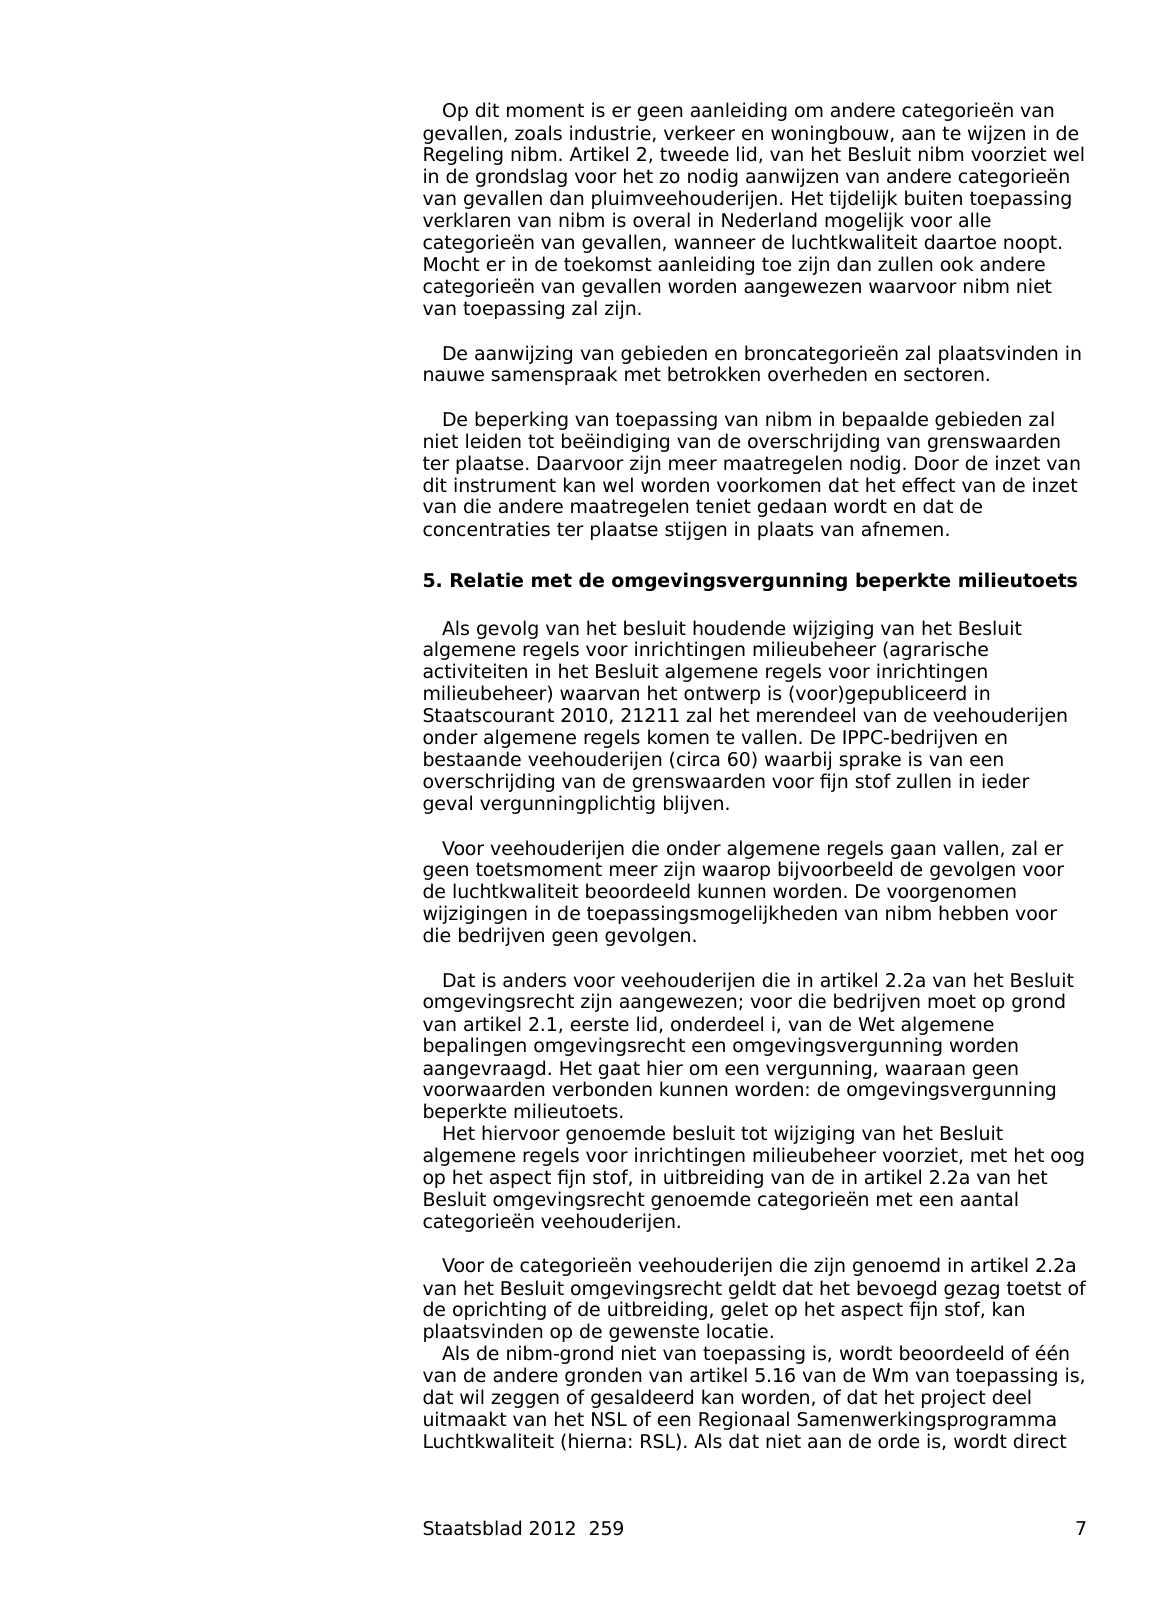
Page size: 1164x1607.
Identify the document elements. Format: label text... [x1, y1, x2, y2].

subtitle 5. Relatie met de omgevingsvergunning beperkte milieutoets [422, 570, 1087, 592]
text Dat is anders voor veehouderijen die in artikel 2.2a van het Besluit omgevingsrecht zijn aangewezen; voor die bedrijven moet op grond van artikel 2.1, eerste lid, onderdeel i, van de Wet algemene bepalingen omgevingsrecht een omgevingsvergunning worden aangevraagd. Het gaat hier om een vergunning, waaraan geen voorwaarden verbonden kunnen worden: de omgevingsvergunning beperkte milieutoets. [422, 969, 1087, 1123]
text Als gevolg van het besluit houdende wijziging van het Besluit algemene regels voor inrichtingen milieubeheer (agrarische activiteiten in het Besluit algemene regels voor inrichtingen milieubeheer) waarvan het ontwerp is (voor)gepubliceerd in Staatscourant 2010, 21211 zal het merendeel van de veehouderijen onder algemene regels komen te vallen. De IPPC-bedrijven en bestaande veehouderijen (circa 60) waarbij sprake is van een overschrijding van de grenswaarden voor fijn stof zullen in ieder geval vergunningplichtig blijven. [422, 617, 1087, 815]
text Voor de categorieën veehouderijen die zijn genoemd in artikel 2.2a van het Besluit omgevingsrecht geldt dat het bevoegd gezag toetst of de oprichting of de uitbreiding, gelet op het aspect fijn stof, kan plaatsvinden op de gewenste locatie. [422, 1255, 1087, 1343]
text De beperking van toepassing van nibm in bepaalde gebieden zal niet leiden tot beëindiging van de overschrijding van grenswaarden ter plaatse. Daarvoor zijn meer maatregelen nodig. Door de inzet van dit instrument kan wel worden voorkomen dat het effect van de inzet van die andere maatregelen teniet gedaan wordt en dat de concentraties ter plaatse stijgen in plaats van afnemen. [422, 408, 1087, 540]
text Als de nibm-grond niet van toepassing is, wordt beoordeeld of één van de andere gronden van artikel 5.16 van de Wm van toepassing is, dat wil zeggen of gesaldeerd kan worden, of dat het project deel uitmaakt van het NSL of een Regionaal Samenwerkingsprogramma Luchtkwaliteit (hierna: RSL). Als dat niet aan de orde is, wordt direct [422, 1343, 1087, 1453]
text De aanwijzing van gebieden en broncategorieën zal plaatsvinden in nauwe samenspraak met betrokken overheden en sectoren. [422, 342, 1087, 386]
text Op dit moment is er geen aanleiding om andere categorieën van gevallen, zoals industrie, verkeer en woningbouw, aan te wijzen in de Regeling nibm. Artikel 2, tweede lid, van het Besluit nibm voorziet wel in de grondslag voor het zo nodig aanwijzen van andere categorieën van gevallen dan pluimveehouderijen. Het tijdelijk buiten toepassing verklaren van nibm is overal in Nederland mogelijk voor alle categorieën van gevallen, wanneer de luchtkwaliteit daartoe noopt. Mocht er in de toekomst aanleiding toe zijn dan zullen ook andere categorieën van gevallen worden aangewezen waarvoor nibm niet van toepassing zal zijn. [422, 100, 1087, 320]
text Voor veehouderijen die onder algemene regels gaan vallen, zal er geen toetsmoment meer zijn waarop bijvoorbeeld de gevolgen voor de luchtkwaliteit beoordeeld kunnen worden. De voorgenomen wijzigingen in de toepassingsmogelijkheden van nibm hebben voor die bedrijven geen gevolgen. [422, 837, 1087, 947]
text Het hiervoor genoemde besluit tot wijziging van het Besluit algemene regels voor inrichtingen milieubeheer voorziet, met het oog op het aspect fijn stof, in uitbreiding van de in artikel 2.2a van het Besluit omgevingsrecht genoemde categorieën met een aantal categorieën veehouderijen. [422, 1123, 1087, 1233]
